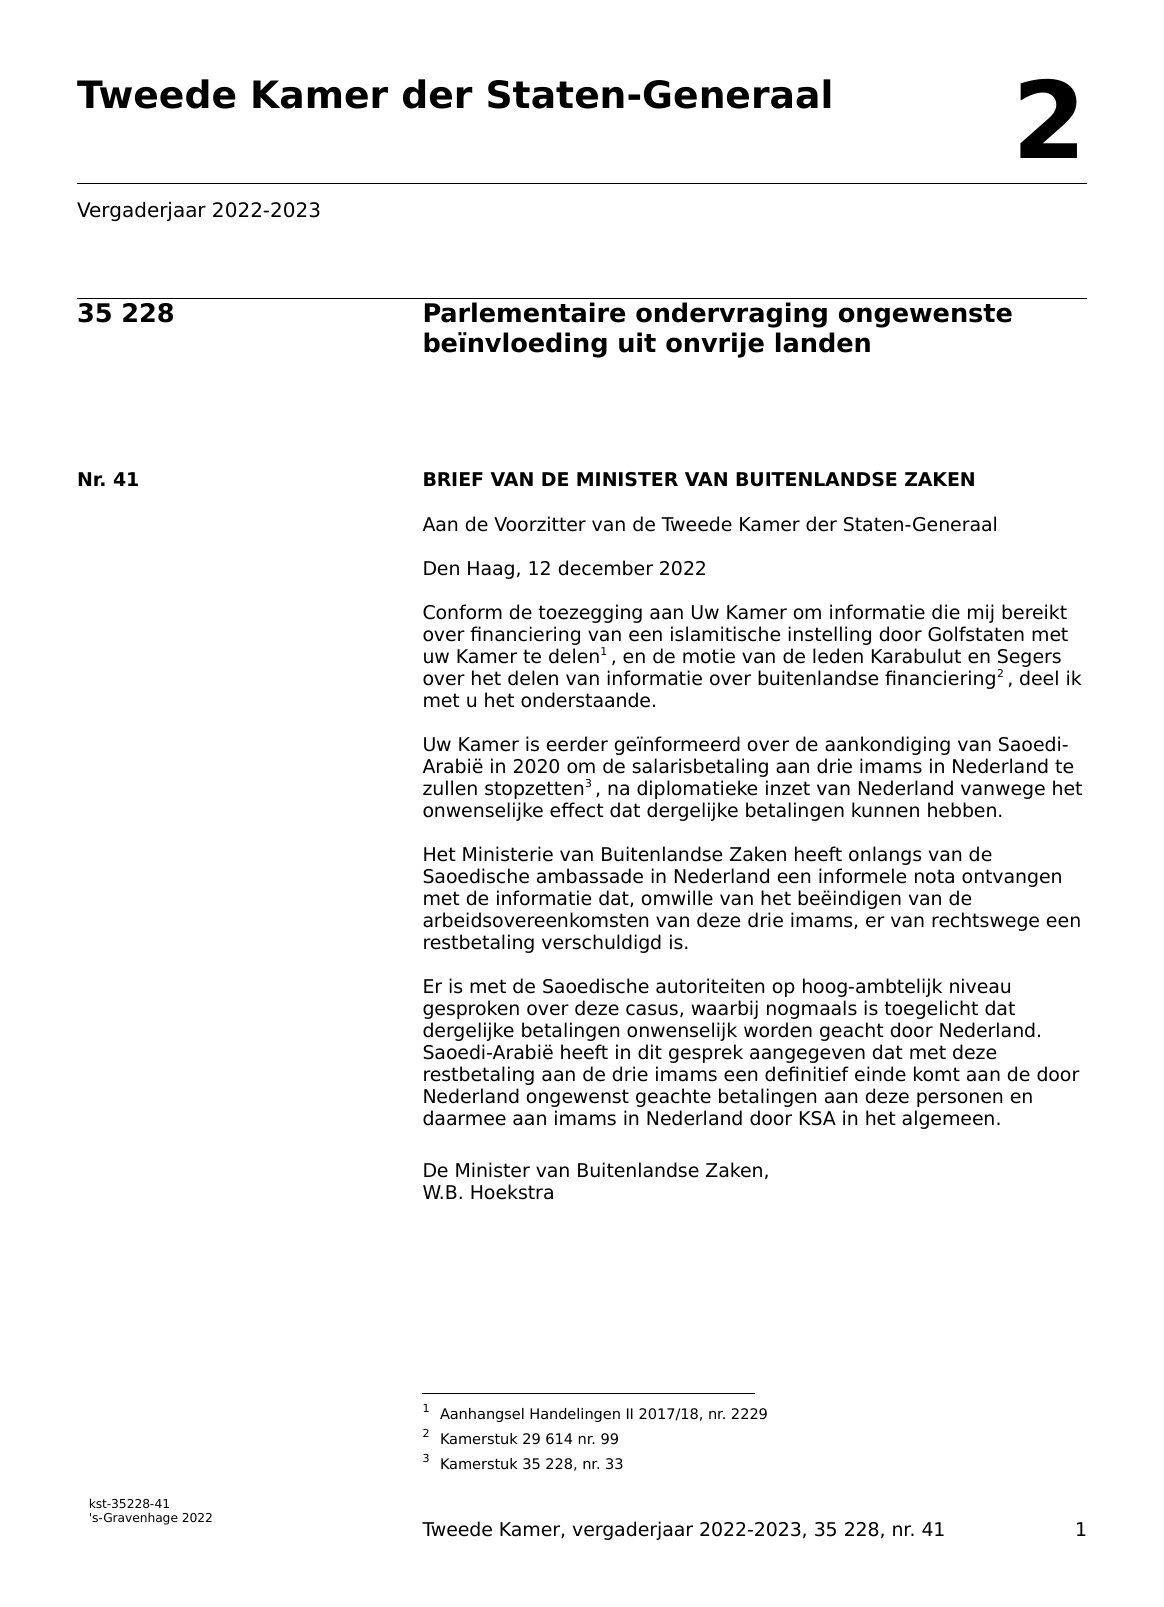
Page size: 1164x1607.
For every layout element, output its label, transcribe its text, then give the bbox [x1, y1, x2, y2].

table_header Tweede Kamer der Staten-Generaal [77, 59, 886, 183]
text De Minister van Buitenlandse Zaken, W.B. Hoekstra [422, 1160, 1087, 1204]
text Den Haag, 12 december 2022 [422, 558, 1087, 580]
text Kamerstuk 35 228, nr. 33 [422, 1452, 1087, 1474]
text kst-35228-41 [88, 1497, 323, 1511]
text Conform de toezegging aan Uw Kamer om informatie die mij bereikt over financiering van een islamitische instelling door Golfstaten met uw Kamer te delen, en de motie van de leden Karabulut en Segers over het delen van informatie over buitenlandse financiering, deel ik met u het onderstaande. [422, 602, 1087, 712]
text Aanhangsel Handelingen II 2017/18, nr. 2229 [422, 1402, 1087, 1424]
text Aan de Voorzitter van de Tweede Kamer der Staten-Generaal [422, 513, 1087, 536]
text Kamerstuk 29 614 nr. 99 [422, 1427, 1087, 1449]
text 's-Gravenhage 2022 [88, 1511, 323, 1525]
text Het Ministerie van Buitenlandse Zaken heeft onlangs van de Saoedische ambassade in Nederland een informele nota ontvangen met de informatie dat, omwille van het beëindigen van de arbeidsovereenkomsten van deze drie imams, er van rechtswege een restbetaling verschuldigd is. [422, 844, 1087, 954]
text Er is met de Saoedische autoriteiten op hoog-ambtelijk niveau gesproken over deze casus, waarbij nogmaals is toegelicht dat dergelijke betalingen onwenselijk worden geacht door Nederland. Saoedi-Arabië heeft in dit gesprek aangegeven dat met deze restbetaling aan de drie imams een definitief einde komt aan de door Nederland ongewenst geachte betalingen aan deze personen en daarmee aan imams in Nederland door KSA in het algemeen. [422, 976, 1087, 1130]
table_cell Vergaderjaar 2022-2023 [77, 184, 1087, 298]
subtitle 35 228 Parlementaire ondervraging ongewenste beïnvloeding uit onvrije landen [77, 299, 1087, 358]
table_header 2 [886, 59, 1087, 183]
subtitle Nr. 41 BRIEF VAN DE MINISTER VAN BUITENLANDSE ZAKEN [77, 469, 1087, 491]
text Uw Kamer is eerder geïnformeerd over de aankondiging van Saoedi-Arabië in 2020 om de salarisbetaling aan drie imams in Nederland te zullen stopzetten, na diplomatieke inzet van Nederland vanwege het onwenselijke effect dat dergelijke betalingen kunnen hebben. [422, 734, 1087, 822]
